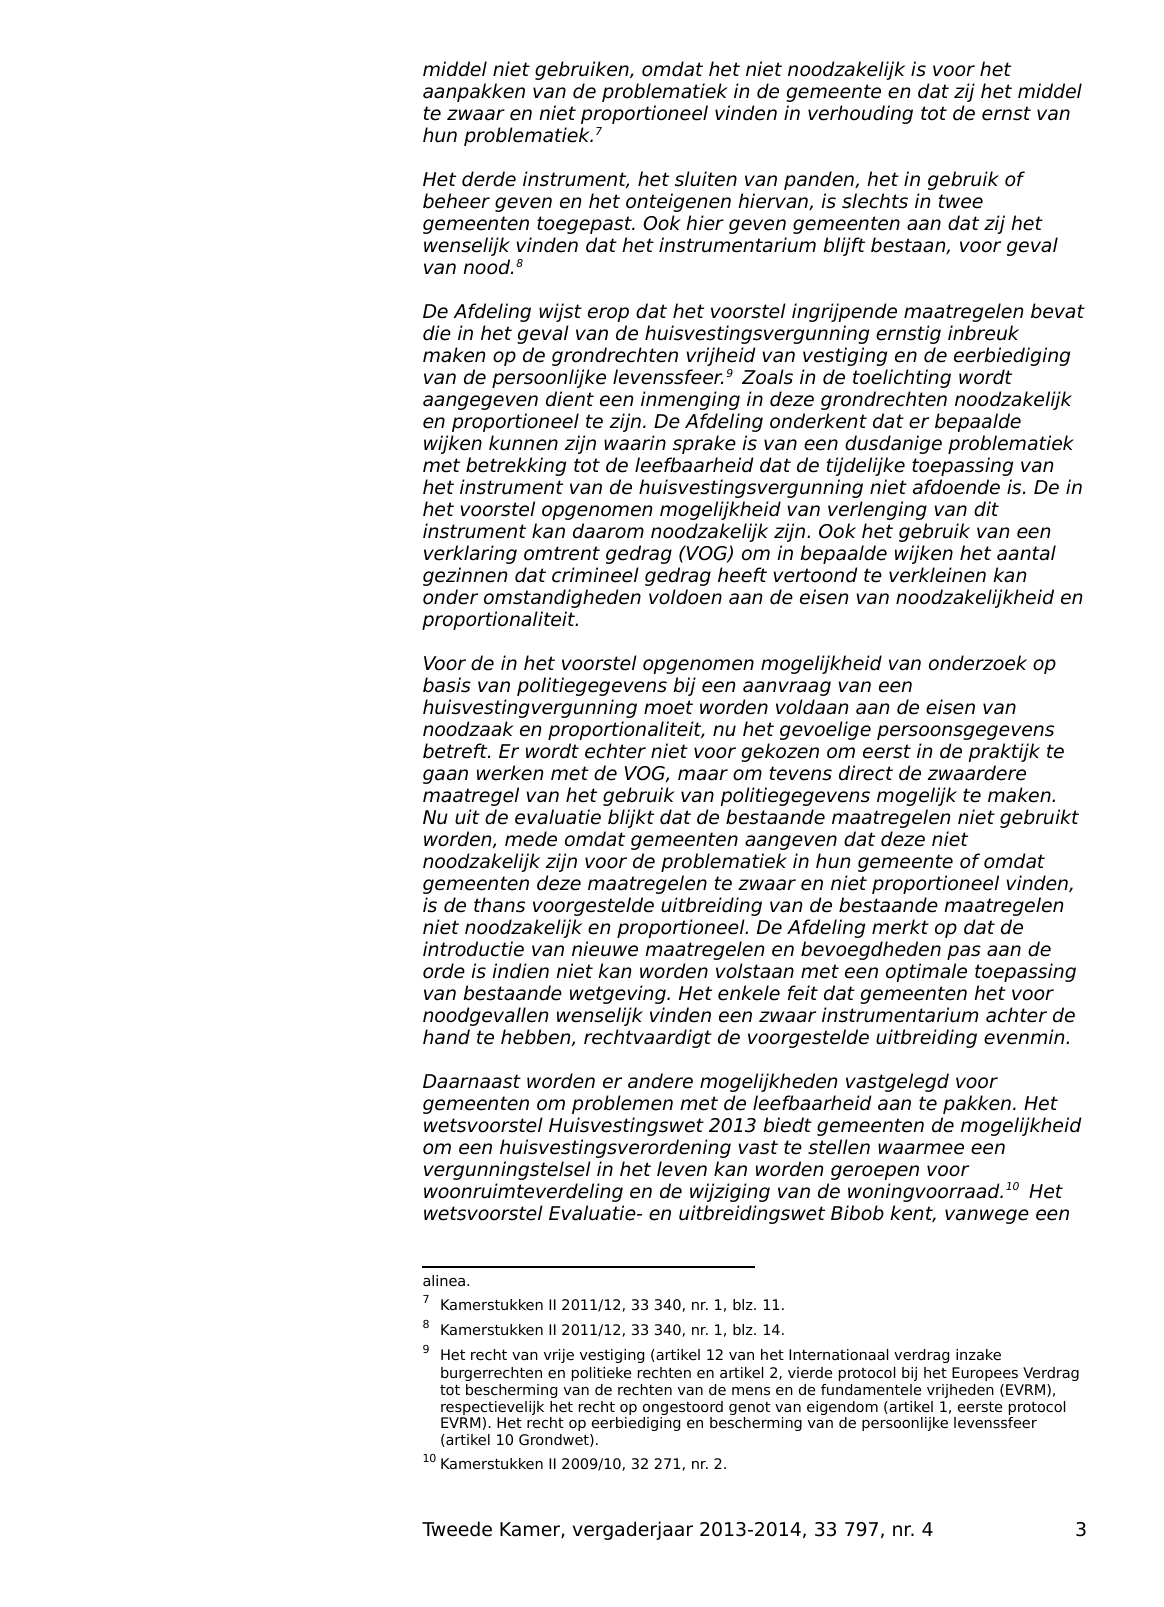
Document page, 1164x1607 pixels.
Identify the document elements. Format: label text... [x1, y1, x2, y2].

text alinea. [422, 1273, 1087, 1290]
text middel niet gebruiken, omdat het niet noodzakelijk is voor het aanpakken van de problematiek in de gemeente en dat zij het middel te zwaar en niet proportioneel vinden in verhouding tot de ernst van hun problematiek. [422, 59, 1087, 147]
text De Afdeling wijst erop dat het voorstel ingrijpende maatregelen bevat die in het geval van de huisvestingsvergunning ernstig inbreuk maken op de grondrechten vrijheid van vestiging en de eerbiediging van de persoonlijke levenssfeer. Zoals in de toelichting wordt aangegeven dient een inmenging in deze grondrechten noodzakelijk en proportioneel te zijn. De Afdeling onderkent dat er bepaalde wijken kunnen zijn waarin sprake is van een dusdanige problematiek met betrekking tot de leefbaarheid dat de tijdelijke toepassing van het instrument van de huisvestingsvergunning niet afdoende is. De in het voorstel opgenomen mogelijkheid van verlenging van dit instrument kan daarom noodzakelijk zijn. Ook het gebruik van een verklaring omtrent gedrag (VOG) om in bepaalde wijken het aantal gezinnen dat crimineel gedrag heeft vertoond te verkleinen kan onder omstandigheden voldoen aan de eisen van noodzakelijkheid en proportionaliteit. [422, 301, 1087, 631]
text Het recht van vrije vestiging (artikel 12 van het Internationaal verdrag inzake burgerrechten en politieke rechten en artikel 2, vierde protocol bij het Europees Verdrag tot bescherming van de rechten van de mens en de fundamentele vrijheden (EVRM), respectievelijk het recht op ongestoord genot van eigendom (artikel 1, eerste protocol EVRM). Het recht op eerbiediging en bescherming van de persoonlijke levenssfeer (artikel 10 Grondwet). [422, 1343, 1087, 1449]
text Voor de in het voorstel opgenomen mogelijkheid van onderzoek op basis van politiegegevens bij een aanvraag van een huisvestingvergunning moet worden voldaan aan de eisen van noodzaak en proportionaliteit, nu het gevoelige persoonsgegevens betreft. Er wordt echter niet voor gekozen om eerst in de praktijk te gaan werken met de VOG, maar om tevens direct de zwaardere maatregel van het gebruik van politiegegevens mogelijk te maken. Nu uit de evaluatie blijkt dat de bestaande maatregelen niet gebruikt worden, mede omdat gemeenten aangeven dat deze niet noodzakelijk zijn voor de problematiek in hun gemeente of omdat gemeenten deze maatregelen te zwaar en niet proportioneel vinden, is de thans voorgestelde uitbreiding van de bestaande maatregelen niet noodzakelijk en proportioneel. De Afdeling merkt op dat de introductie van nieuwe maatregelen en bevoegdheden pas aan de orde is indien niet kan worden volstaan met een optimale toepassing van bestaande wetgeving. Het enkele feit dat gemeenten het voor noodgevallen wenselijk vinden een zwaar instrumentarium achter de hand te hebben, rechtvaardigt de voorgestelde uitbreiding evenmin. [422, 653, 1087, 1049]
text Het derde instrument, het sluiten van panden, het in gebruik of beheer geven en het onteigenen hiervan, is slechts in twee gemeenten toegepast. Ook hier geven gemeenten aan dat zij het wenselijk vinden dat het instrumentarium blijft bestaan, voor geval van nood. [422, 169, 1087, 279]
text Kamerstukken II 2009/10, 32 271, nr. 2. [422, 1452, 1087, 1474]
text Kamerstukken II 2011/12, 33 340, nr. 1, blz. 11. [422, 1293, 1087, 1315]
text Daarnaast worden er andere mogelijkheden vastgelegd voor gemeenten om problemen met de leefbaarheid aan te pakken. Het wetsvoorstel Huisvestingswet 2013 biedt gemeenten de mogelijkheid om een huisvestingsverordening vast te stellen waarmee een vergunningstelsel in het leven kan worden geroepen voor woonruimteverdeling en de wijziging van de woningvoorraad. Het wetsvoorstel Evaluatie- en uitbreidingswet Bibob kent, vanwege een [422, 1071, 1087, 1225]
text Kamerstukken II 2011/12, 33 340, nr. 1, blz. 14. [422, 1318, 1087, 1340]
